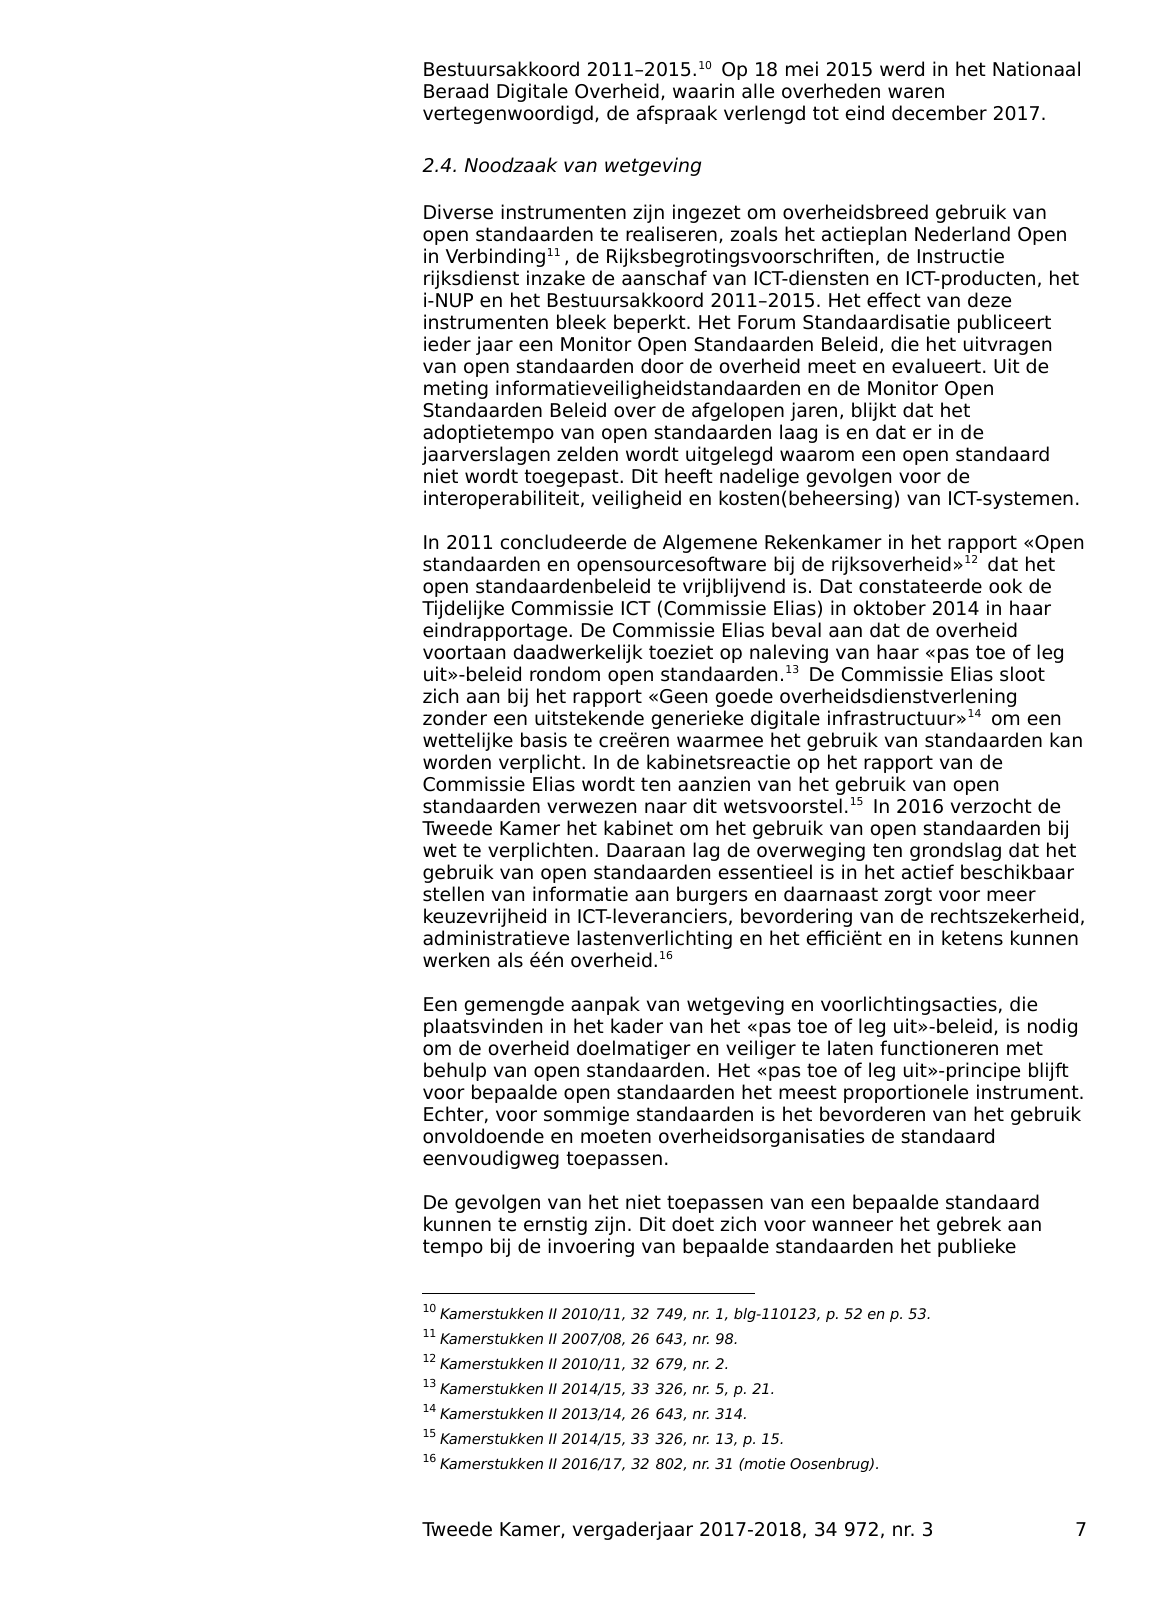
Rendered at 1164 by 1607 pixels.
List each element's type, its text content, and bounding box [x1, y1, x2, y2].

text Kamerstukken II 2014/15, 33 326, nr. 5, p. 21. [422, 1377, 1087, 1399]
text Bestuursakkoord 2011–2015. Op 18 mei 2015 werd in het Nationaal Beraad Digitale Overheid, waarin alle overheden waren vertegenwoordigd, de afspraak verlengd tot eind december 2017. [422, 59, 1087, 125]
text In 2011 concludeerde de Algemene Rekenkamer in het rapport «Open standaarden en opensourcesoftware bij de rijksoverheid» dat het open standaardenbeleid te vrijblijvend is. Dat constateerde ook de Tijdelijke Commissie ICT (Commissie Elias) in oktober 2014 in haar eindrapportage. De Commissie Elias beval aan dat de overheid voortaan daadwerkelijk toeziet op naleving van haar «pas toe of leg uit»-beleid rondom open standaarden. De Commissie Elias sloot zich aan bij het rapport «Geen goede overheidsdienstverlening zonder een uitstekende generieke digitale infrastructuur» om een wettelijke basis te creëren waarmee het gebruik van standaarden kan worden verplicht. In de kabinetsreactie op het rapport van de Commissie Elias wordt ten aanzien van het gebruik van open standaarden verwezen naar dit wetsvoorstel. In 2016 verzocht de Tweede Kamer het kabinet om het gebruik van open standaarden bij wet te verplichten. Daaraan lag de overweging ten grondslag dat het gebruik van open standaarden essentieel is in het actief beschikbaar stellen van informatie aan burgers en daarnaast zorgt voor meer keuzevrijheid in ICT-leveranciers, bevordering van de rechtszekerheid, administratieve lastenverlichting en het efficiënt en in ketens kunnen werken als één overheid. [422, 532, 1087, 971]
text Kamerstukken II 2010/11, 32 749, nr. 1, blg-110123, p. 52 en p. 53. [422, 1302, 1087, 1324]
text Kamerstukken II 2007/08, 26 643, nr. 98. [422, 1327, 1087, 1349]
text Kamerstukken II 2016/17, 32 802, nr. 31 (motie Oosenbrug). [422, 1452, 1087, 1474]
text Diverse instrumenten zijn ingezet om overheidsbreed gebruik van open standaarden te realiseren, zoals het actieplan Nederland Open in Verbinding, de Rijksbegrotingsvoorschriften, de Instructie rijksdienst inzake de aanschaf van ICT-diensten en ICT-producten, het i-NUP en het Bestuursakkoord 2011–2015. Het effect van deze instrumenten bleek beperkt. Het Forum Standaardisatie publiceert ieder jaar een Monitor Open Standaarden Beleid, die het uitvragen van open standaarden door de overheid meet en evalueert. Uit de meting informatieveiligheidstandaarden en de Monitor Open Standaarden Beleid over de afgelopen jaren, blijkt dat het adoptietempo van open standaarden laag is en dat er in de jaarverslagen zelden wordt uitgelegd waarom een open standaard niet wordt toegepast. Dit heeft nadelige gevolgen voor de interoperabiliteit, veiligheid en kosten(beheersing) van ICT-systemen. [422, 202, 1087, 510]
subtitle 2.4. Noodzaak van wetgeving [422, 155, 1087, 177]
text Kamerstukken II 2014/15, 33 326, nr. 13, p. 15. [422, 1427, 1087, 1449]
text Kamerstukken II 2013/14, 26 643, nr. 314. [422, 1402, 1087, 1424]
text Kamerstukken II 2010/11, 32 679, nr. 2. [422, 1352, 1087, 1374]
text De gevolgen van het niet toepassen van een bepaalde standaard kunnen te ernstig zijn. Dit doet zich voor wanneer het gebrek aan tempo bij de invoering van bepaalde standaarden het publieke [422, 1192, 1087, 1258]
text Een gemengde aanpak van wetgeving en voorlichtingsacties, die plaatsvinden in het kader van het «pas toe of leg uit»-beleid, is nodig om de overheid doelmatiger en veiliger te laten functioneren met behulp van open standaarden. Het «pas toe of leg uit»-principe blijft voor bepaalde open standaarden het meest proportionele instrument. Echter, voor sommige standaarden is het bevorderen van het gebruik onvoldoende en moeten overheidsorganisaties de standaard eenvoudigweg toepassen. [422, 994, 1087, 1169]
